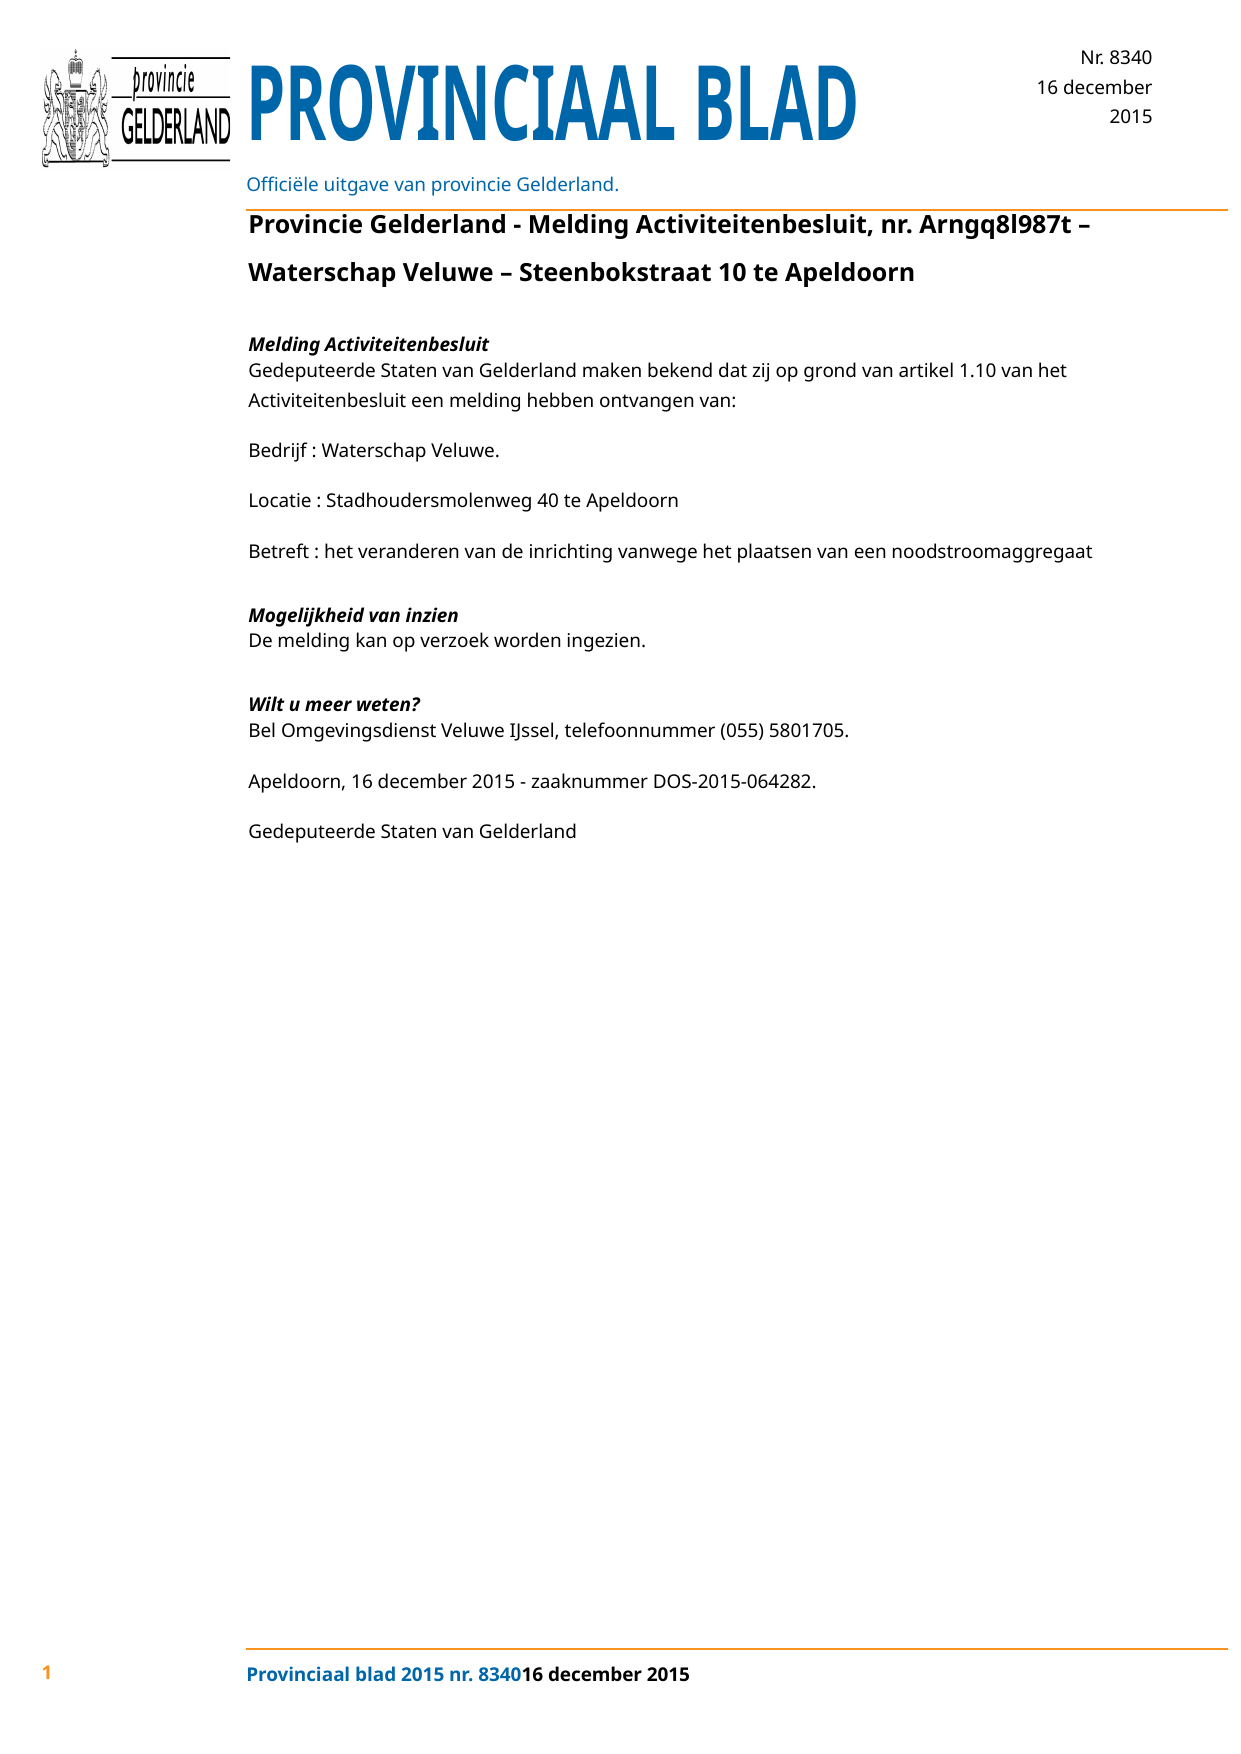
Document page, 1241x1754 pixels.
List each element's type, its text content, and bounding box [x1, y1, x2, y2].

text Mogelijkheid van inzien [248, 602, 1152, 628]
text De melding kan op verzoek worden ingezien. [248, 628, 1152, 653]
text Bel Omgevingsdienst Veluwe IJssel, telefoonnummer (055) 5801705. [248, 717, 1152, 743]
text Gedeputeerde Staten van Gelderland maken bekend dat zij op grond van artikel 1.10 van het Activiteitenbesluit een melding hebben ontvangen van: [248, 357, 1152, 412]
text Melding Activiteitenbesluit [248, 331, 1152, 357]
text Wilt u meer weten? [248, 692, 1152, 717]
picture [41, 47, 231, 172]
text Provincie Gelderland - Melding Activiteitenbesluit, nr. Arngq8l987t – Waterschap Veluwe – Steenbokstraat 10 te Apeldoorn [248, 211, 1152, 288]
text Locatie : Stadhoudersmolenweg 40 te Apeldoorn [248, 488, 1152, 513]
text Gedeputeerde Staten van Gelderland [248, 818, 1152, 844]
text Bedrijf : Waterschap Veluwe. [248, 437, 1152, 463]
text Apeldoorn, 16 december 2015 - zaaknummer DOS-2015-064282. [248, 768, 1152, 793]
text Betreft : het veranderen van de inrichting vanwege het plaatsen van een noodstroomaggregaat [248, 538, 1152, 564]
